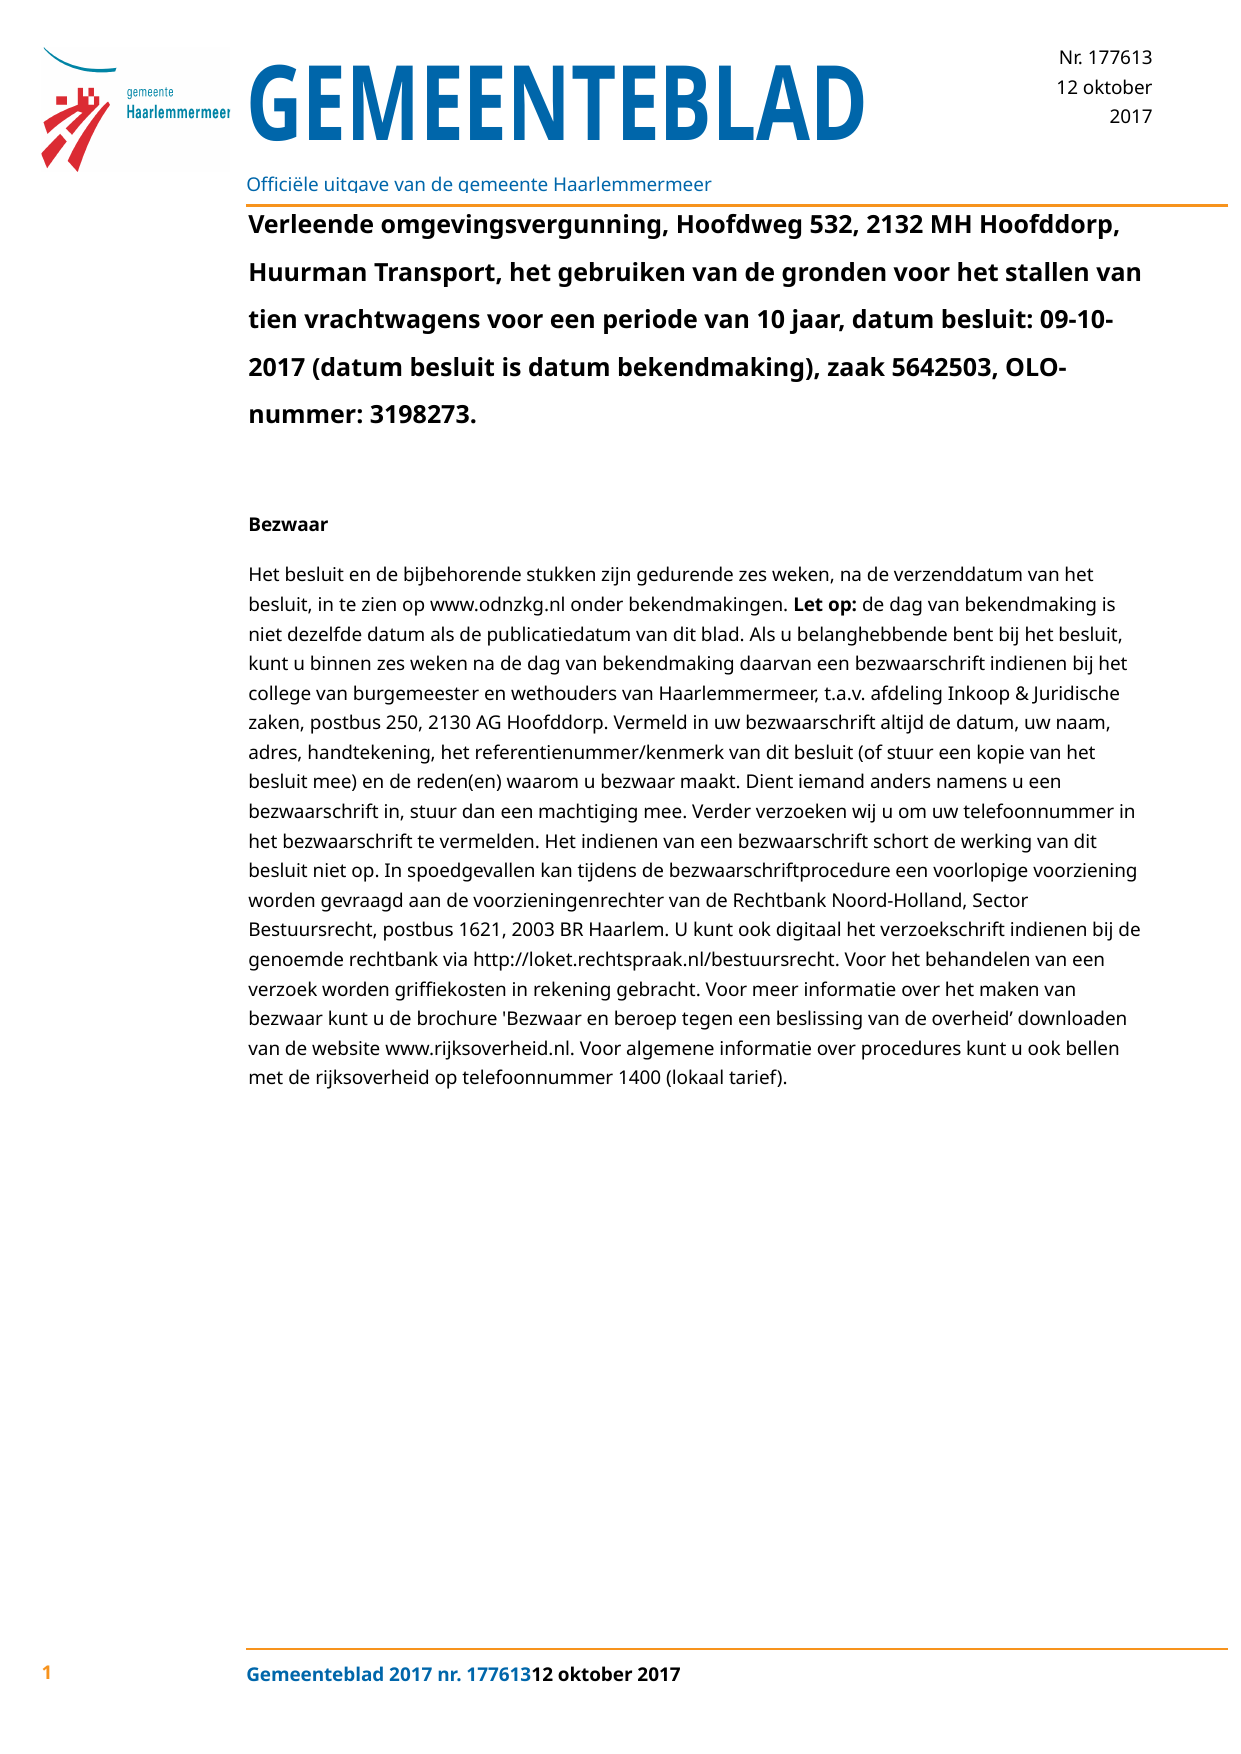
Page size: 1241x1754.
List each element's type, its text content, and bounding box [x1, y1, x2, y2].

picture [41, 47, 231, 172]
text Bezwaar [248, 511, 1152, 537]
text Verleende omgevingsvergunning, Hoofdweg 532, 2132 MH Hoofddorp, Huurman Transport, het gebruiken van de gronden voor het stallen van tien vrachtwagens voor een periode van 10 jaar, datum besluit: 09-10-2017 (datum besluit is datum bekendmaking), zaak 5642503, OLO-nummer: 3198273. [248, 207, 1152, 431]
text Het besluit en de bijbehorende stukken zijn gedurende zes weken, na de verzenddatum van het besluit, in te zien op www.odnzkg.nl onder bekendmakingen. Let op: de dag van bekendmaking is niet dezelfde datum als de publicatiedatum van dit blad. Als u belanghebbende bent bij het besluit, kunt u binnen zes weken na de dag van bekendmaking daarvan een bezwaarschrift indienen bij het college van burgemeester en wethouders van Haarlemmermeer, t.a.v. afdeling Inkoop & Juridische zaken, postbus 250, 2130 AG Hoofddorp. Vermeld in uw bezwaarschrift altijd de datum, uw naam, adres, handtekening, het referentienummer/kenmerk van dit besluit (of stuur een kopie van het besluit mee) en de reden(en) waarom u bezwaar maakt. Dient iemand anders namens u een bezwaarschrift in, stuur dan een machtiging mee. Verder verzoeken wij u om uw telefoonnummer in het bezwaarschrift te vermelden. Het indienen van een bezwaarschrift schort de werking van dit besluit niet op. In spoedgevallen kan tijdens de bezwaarschriftprocedure een voorlopige voorziening worden gevraagd aan de voorzieningenrechter van de Rechtbank Noord-Holland, Sector Bestuursrecht, postbus 1621, 2003 BR Haarlem. U kunt ook digitaal het verzoekschrift indienen bij de genoemde rechtbank via http://loket.rechtspraak.nl/bestuursrecht. Voor het behandelen van een verzoek worden griffiekosten in rekening gebracht. Voor meer informatie over het maken van bezwaar kunt u de brochure 'Bezwaar en beroep tegen een beslissing van de overheid’ downloaden van de website www.rijksoverheid.nl. Voor algemene informatie over procedures kunt u ook bellen met de rijksoverheid op telefoonnummer 1400 (lokaal tarief). [248, 562, 1152, 1090]
